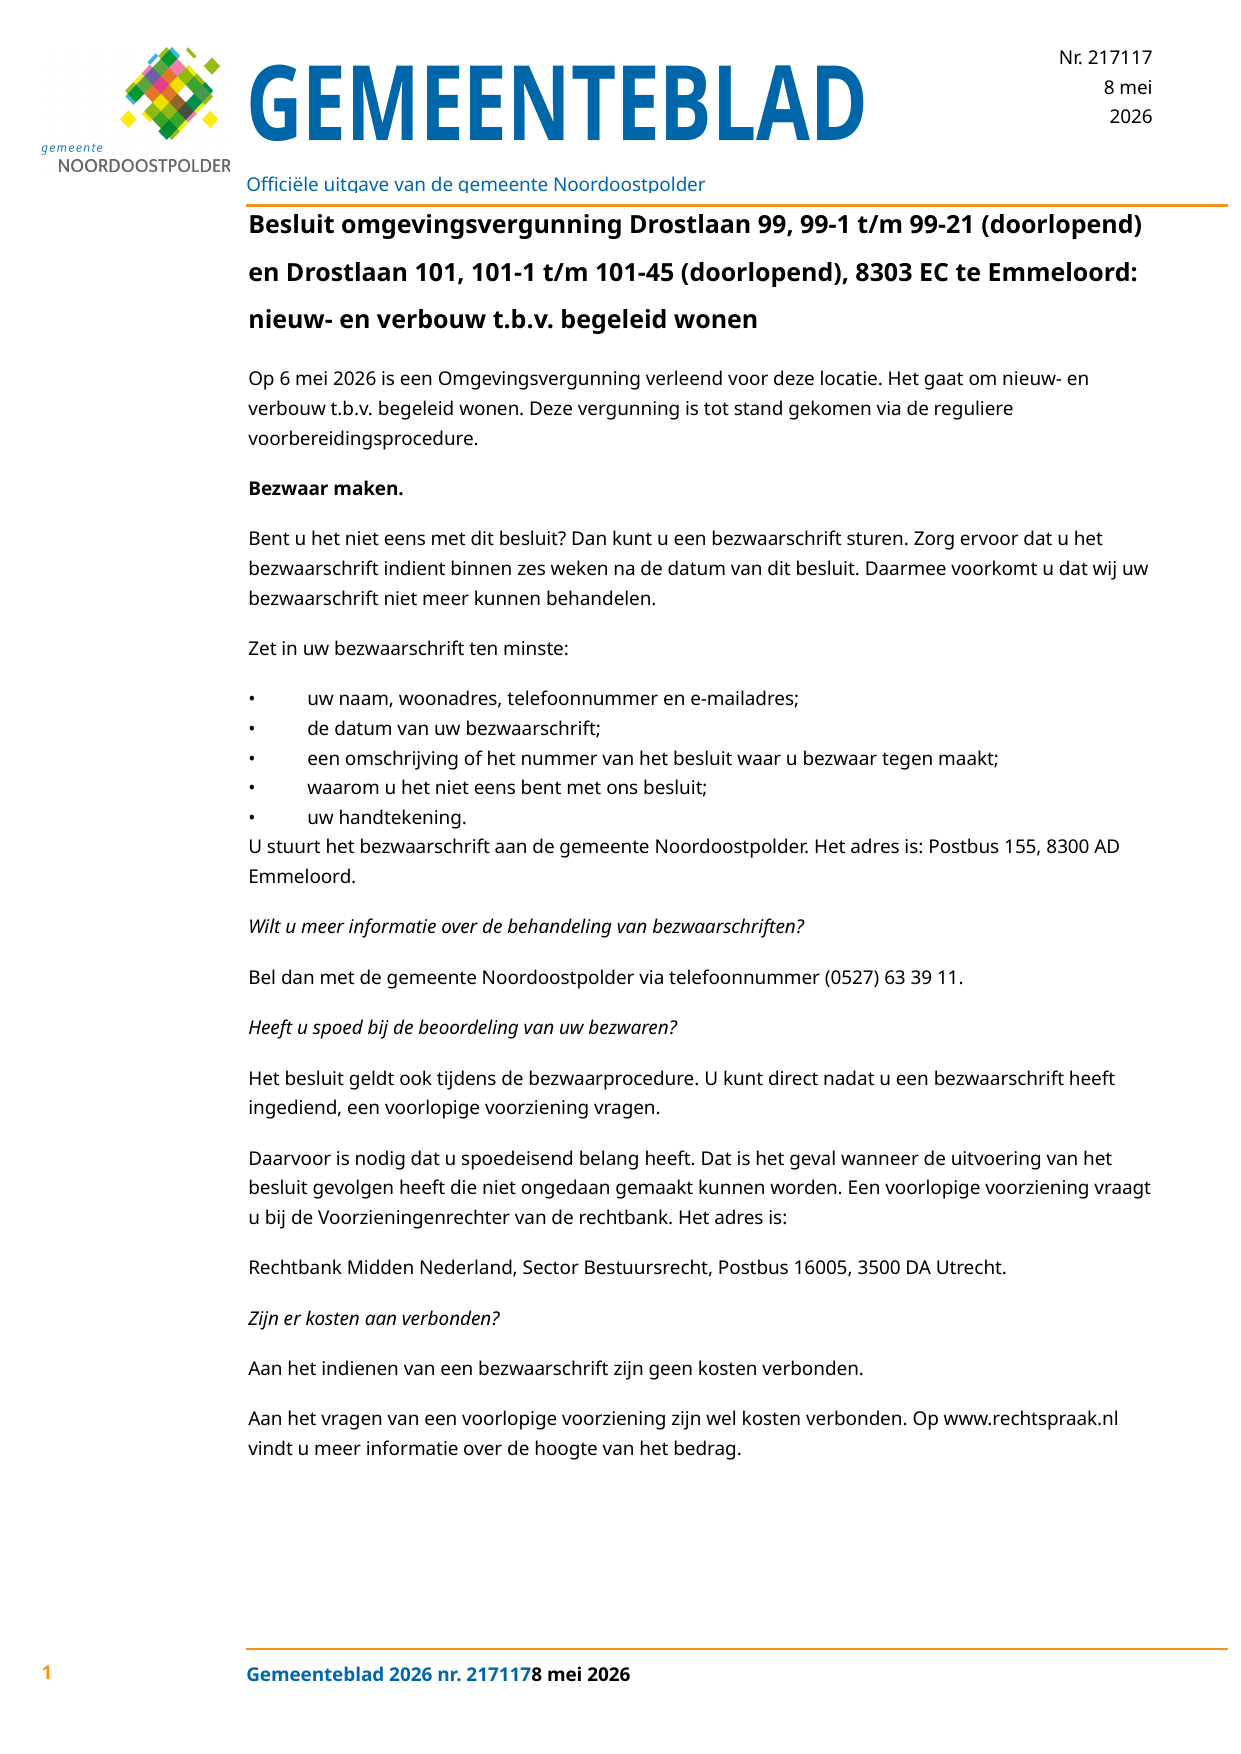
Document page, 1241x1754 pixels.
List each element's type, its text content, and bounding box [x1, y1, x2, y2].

picture [41, 47, 231, 172]
list een omschrijving of het nummer van het besluit waar u bezwaar tegen maakt; [248, 745, 1152, 770]
list uw naam, woonadres, telefoonnummer en e-mailadres; [248, 686, 1152, 711]
text Zijn er kosten aan verbonden? [248, 1305, 1152, 1330]
list waarom u het niet eens bent met ons besluit; [248, 774, 1152, 800]
text Op 6 mei 2026 is een Omgevingsvergunning verleend voor deze locatie. Het gaat om nieuw- en verbouw t.b.v. begeleid wonen. Deze vergunning is tot stand gekomen via de reguliere voorbereidingsprocedure. [248, 366, 1152, 450]
text Rechtbank Midden Nederland, Sector Bestuursrecht, Postbus 16005, 3500 DA Utrecht. [248, 1254, 1152, 1280]
text Aan het indienen van een bezwaarschrift zijn geen kosten verbonden. [248, 1355, 1152, 1381]
text Bent u het niet eens met dit besluit? Dan kunt u een bezwaarschrift sturen. Zorg ervoor dat u het bezwaarschrift indient binnen zes weken na de datum van dit besluit. Daarmee voorkomt u dat wij uw bezwaarschrift niet meer kunnen behandelen. [248, 526, 1152, 610]
text Besluit omgevingsvergunning Drostlaan 99, 99-1 t/m 99-21 (doorlopend) en Drostlaan 101, 101-1 t/m 101-45 (doorlopend), 8303 EC te Emmeloord: nieuw- en verbouw t.b.v. begeleid wonen [248, 207, 1152, 336]
text U stuurt het bezwaarschrift aan de gemeente Noordoostpolder. Het adres is: Postbus 155, 8300 AD Emmeloord. [248, 833, 1152, 889]
text Het besluit geldt ook tijdens de bezwaarprocedure. U kunt direct nadat u een bezwaarschrift heeft ingediend, een voorlopige voorziening vragen. [248, 1065, 1152, 1120]
text Wilt u meer informatie over de behandeling van bezwaarschriften? [248, 913, 1152, 939]
text Bel dan met de gemeente Noordoostpolder via telefoonnummer (0527) 63 39 11. [248, 964, 1152, 989]
text Aan het vragen van een voorlopige voorziening zijn wel kosten verbonden. Op www.rechtspraak.nl vindt u meer informatie over de hoogte van het bedrag. [248, 1406, 1152, 1461]
text Bezwaar maken. [248, 475, 1152, 501]
text Zet in uw bezwaarschrift ten minste: [248, 635, 1152, 661]
text Heeft u spoed bij de beoordeling van uw bezwaren? [248, 1014, 1152, 1040]
list de datum van uw bezwaarschrift; [248, 715, 1152, 741]
list uw handtekening. [248, 804, 1152, 829]
text Daarvoor is nodig dat u spoedeisend belang heeft. Dat is het geval wanneer de uitvoering van het besluit gevolgen heeft die niet ongedaan gemaakt kunnen worden. Een voorlopige voorziening vraagt u bij de Voorzieningenrechter van de rechtbank. Het adres is: [248, 1145, 1152, 1229]
